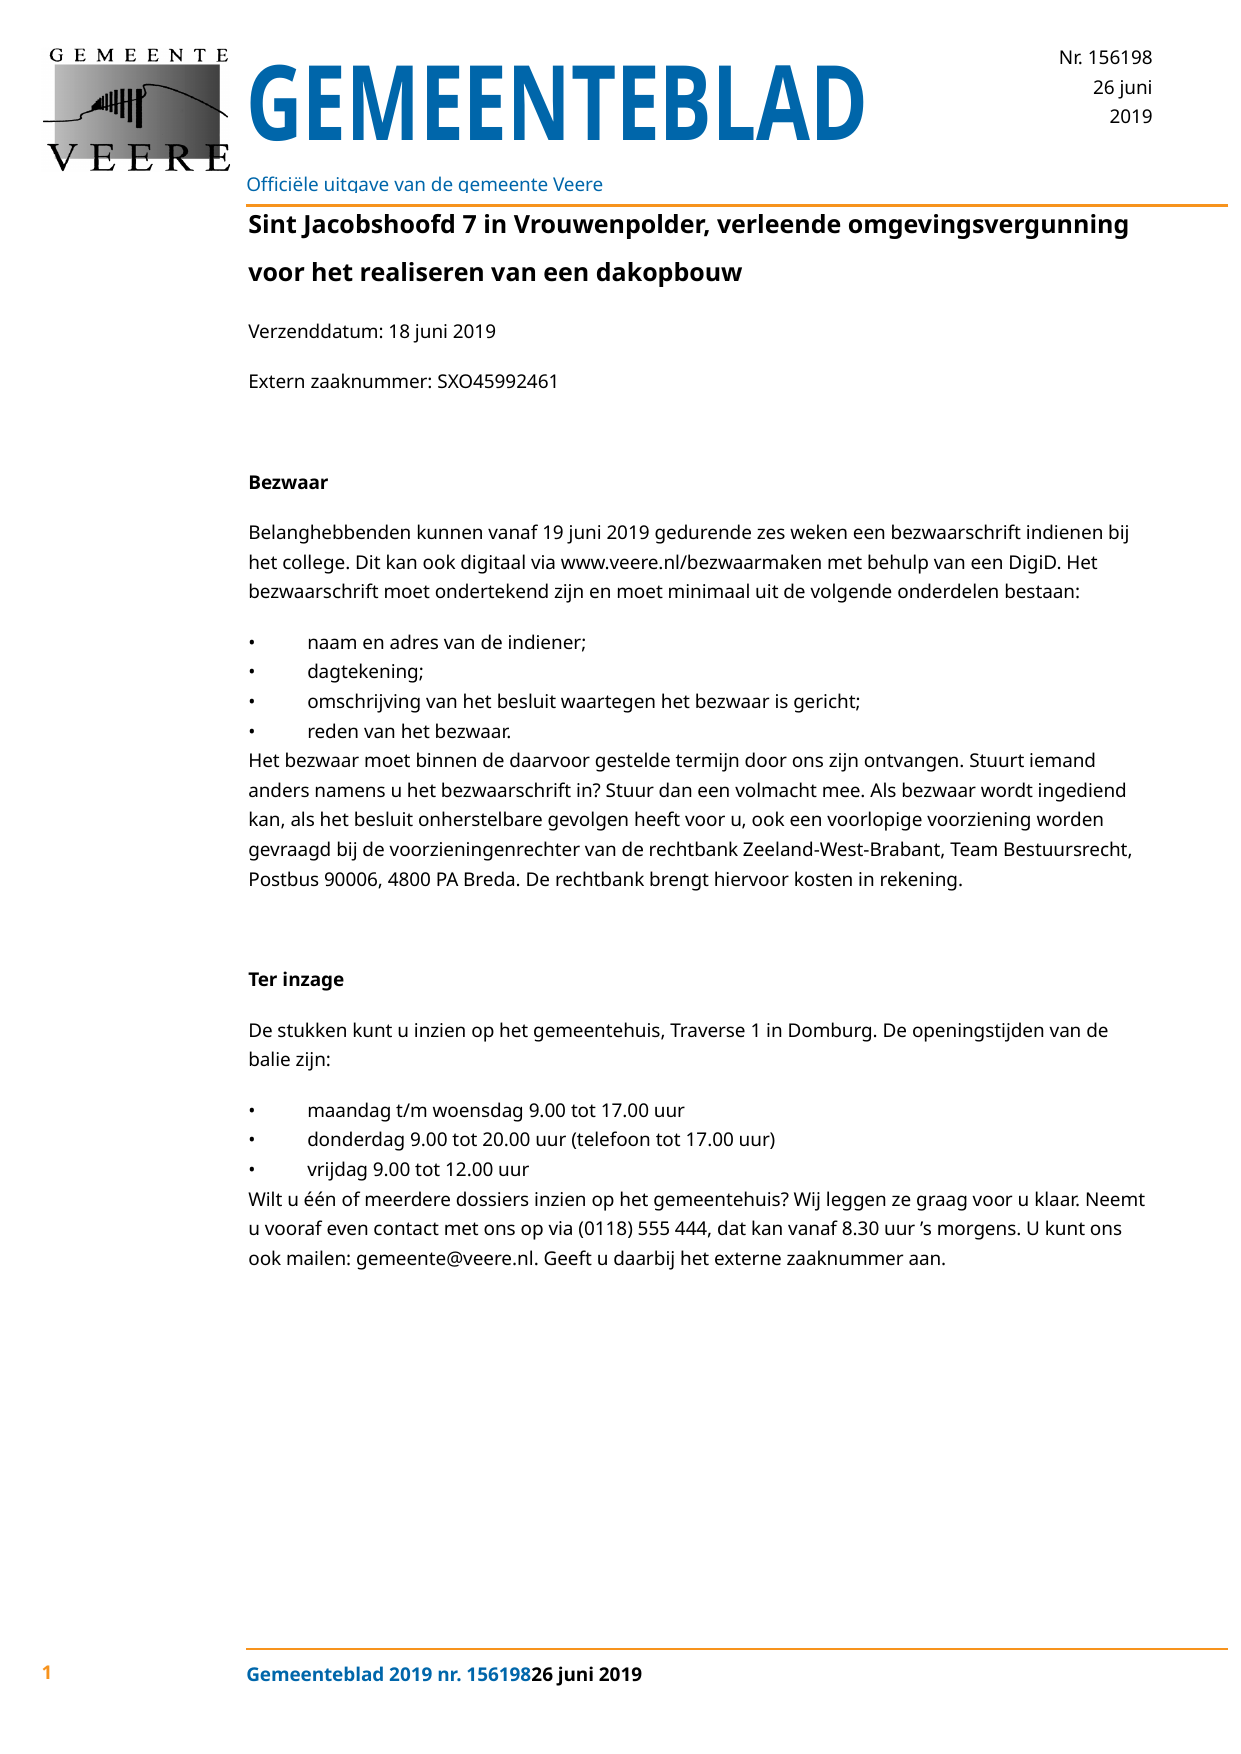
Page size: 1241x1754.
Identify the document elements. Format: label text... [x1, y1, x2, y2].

list naam en adres van de indiener; [248, 629, 1152, 655]
text Belanghebbenden kunnen vanaf 19 juni 2019 gedurende zes weken een bezwaarschrift indienen bij het college. Dit kan ook digitaal via www.veere.nl/bezwaarmaken met behulp van een DigiD. Het bezwaarschrift moet ondertekend zijn en moet minimaal uit de volgende onderdelen bestaan: [248, 519, 1152, 604]
picture [41, 47, 231, 172]
text Sint Jacobshoofd 7 in Vrouwenpolder, verleende omgevingsvergunning voor het realiseren van een dakopbouw [248, 207, 1152, 288]
text Ter inzage [248, 967, 1152, 992]
text Bezwaar [248, 469, 1152, 495]
text Het bezwaar moet binnen de daarvoor gestelde termijn door ons zijn ontvangen. Stuurt iemand anders namens u het bezwaarschrift in? Stuur dan een volmacht mee. Als bezwaar wordt ingediend kan, als het besluit onherstelbare gevolgen heeft voor u, ook een voorlopige voorziening worden gevraagd bij de voorzieningenrechter van de rechtbank Zeeland-West-Brabant, Team Bestuursrecht, Postbus 90006, 4800 PA Breda. De rechtbank brengt hiervoor kosten in rekening. [248, 747, 1152, 892]
list omschrijving van het besluit waartegen het bezwaar is gericht; [248, 688, 1152, 714]
list donderdag 9.00 tot 20.00 uur (telefoon tot 17.00 uur) [248, 1127, 1152, 1152]
list maandag t/m woensdag 9.00 tot 17.00 uur [248, 1097, 1152, 1123]
list dagtekening; [248, 659, 1152, 684]
text Verzenddatum: 18 juni 2019 [248, 318, 1152, 344]
list vrijdag 9.00 tot 12.00 uur [248, 1156, 1152, 1182]
text Extern zaaknummer: SXO45992461 [248, 368, 1152, 394]
list reden van het bezwaar. [248, 718, 1152, 744]
text De stukken kunt u inzien op het gemeentehuis, Traverse 1 in Domburg. De openingstijden van de balie zijn: [248, 1017, 1152, 1072]
text Wilt u één of meerdere dossiers inzien op het gemeentehuis? Wij leggen ze graag voor u klaar. Neemt u vooraf even contact met ons op via (0118) 555 444, dat kan vanaf 8.30 uur ’s morgens. U kunt ons ook mailen: gemeente@veere.nl. Geeft u daarbij het externe zaaknummer aan. [248, 1186, 1152, 1271]
